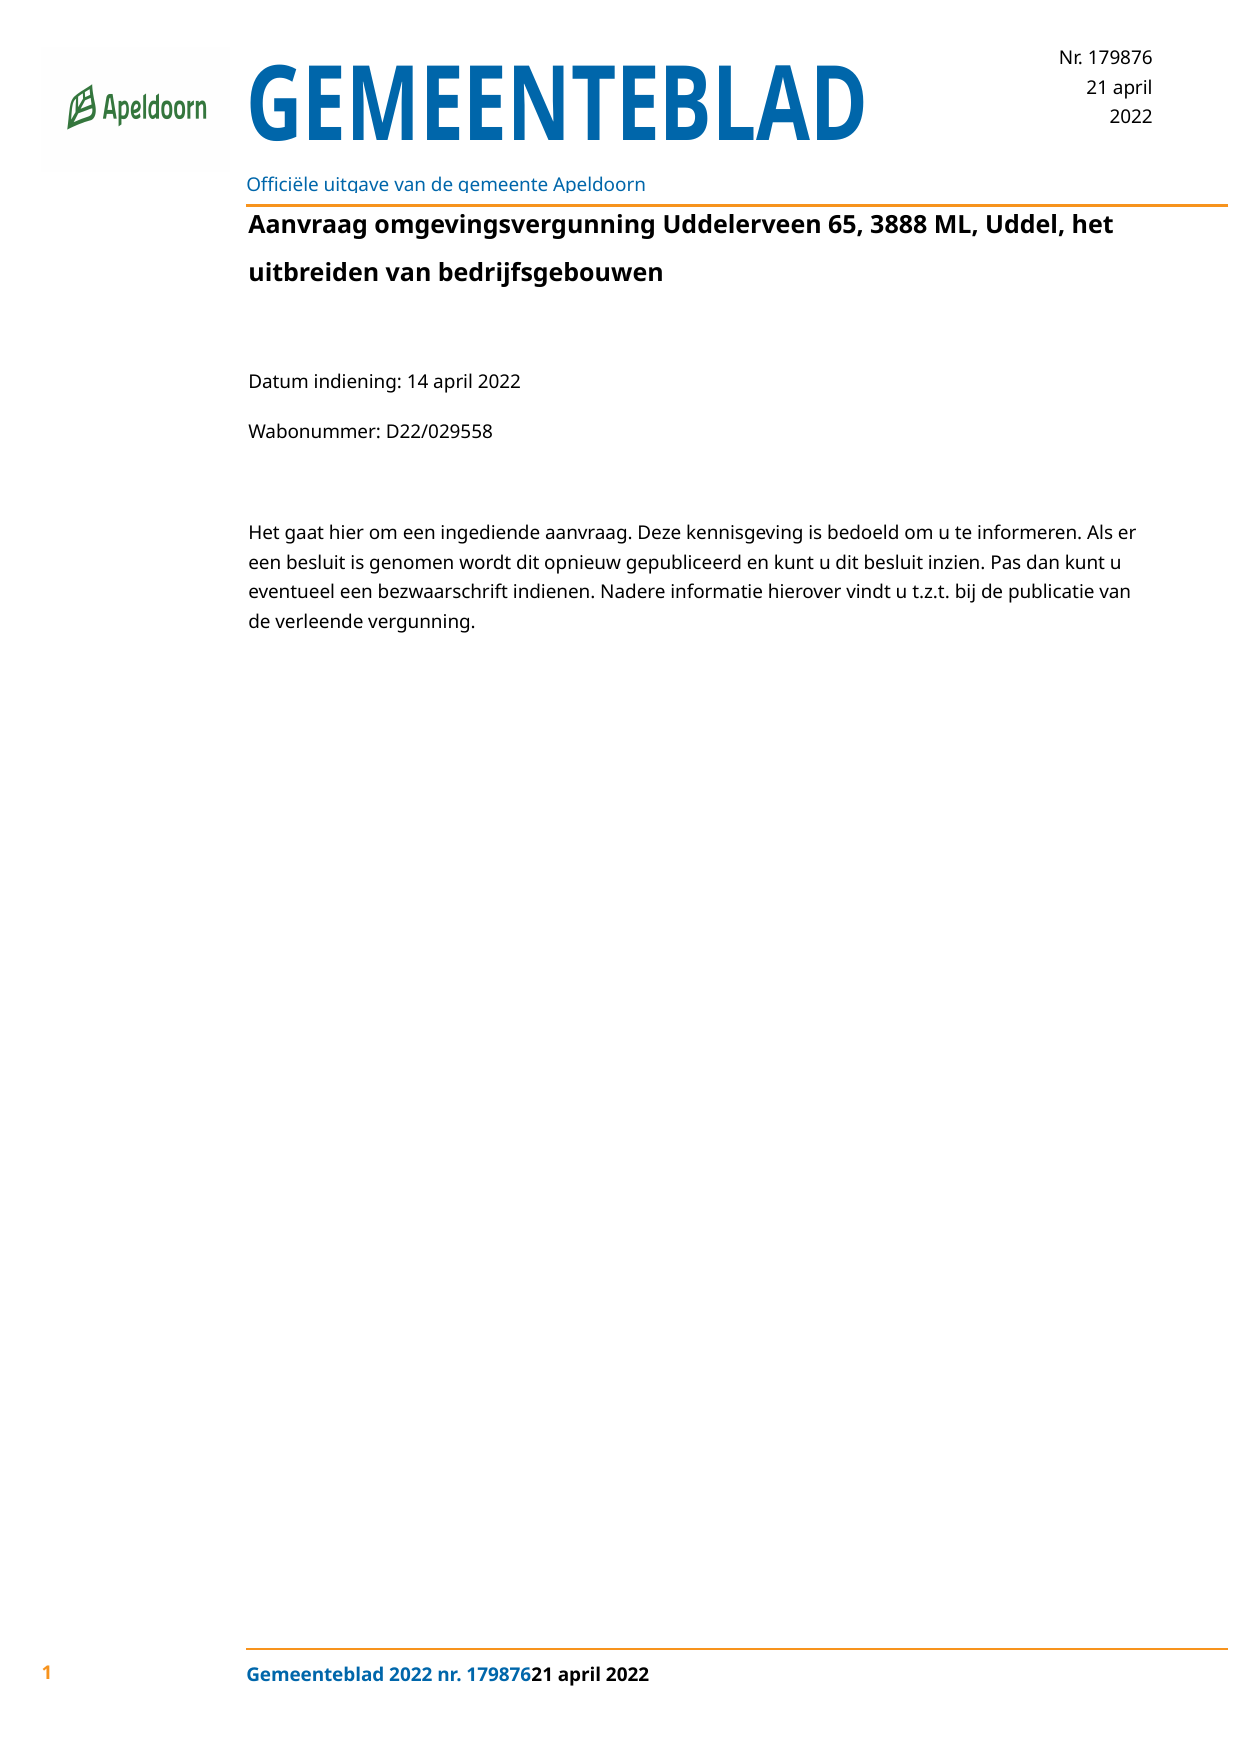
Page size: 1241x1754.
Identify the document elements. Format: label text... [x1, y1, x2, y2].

text Het gaat hier om een ingediende aanvraag. Deze kennisgeving is bedoeld om u te informeren. Als er een besluit is genomen wordt dit opnieuw gepubliceerd en kunt u dit besluit inzien. Pas dan kunt u eventueel een bezwaarschrift indienen. Nadere informatie hierover vindt u t.z.t. bij de publicatie van de verleende vergunning. [248, 519, 1152, 634]
text Aanvraag omgevingsvergunning Uddelerveen 65, 3888 ML, Uddel, het uitbreiden van bedrijfsgebouwen [248, 207, 1152, 288]
text Datum indiening: 14 april 2022 [248, 368, 1152, 394]
text Wabonummer: D22/029558 [248, 419, 1152, 444]
picture [41, 47, 231, 172]
